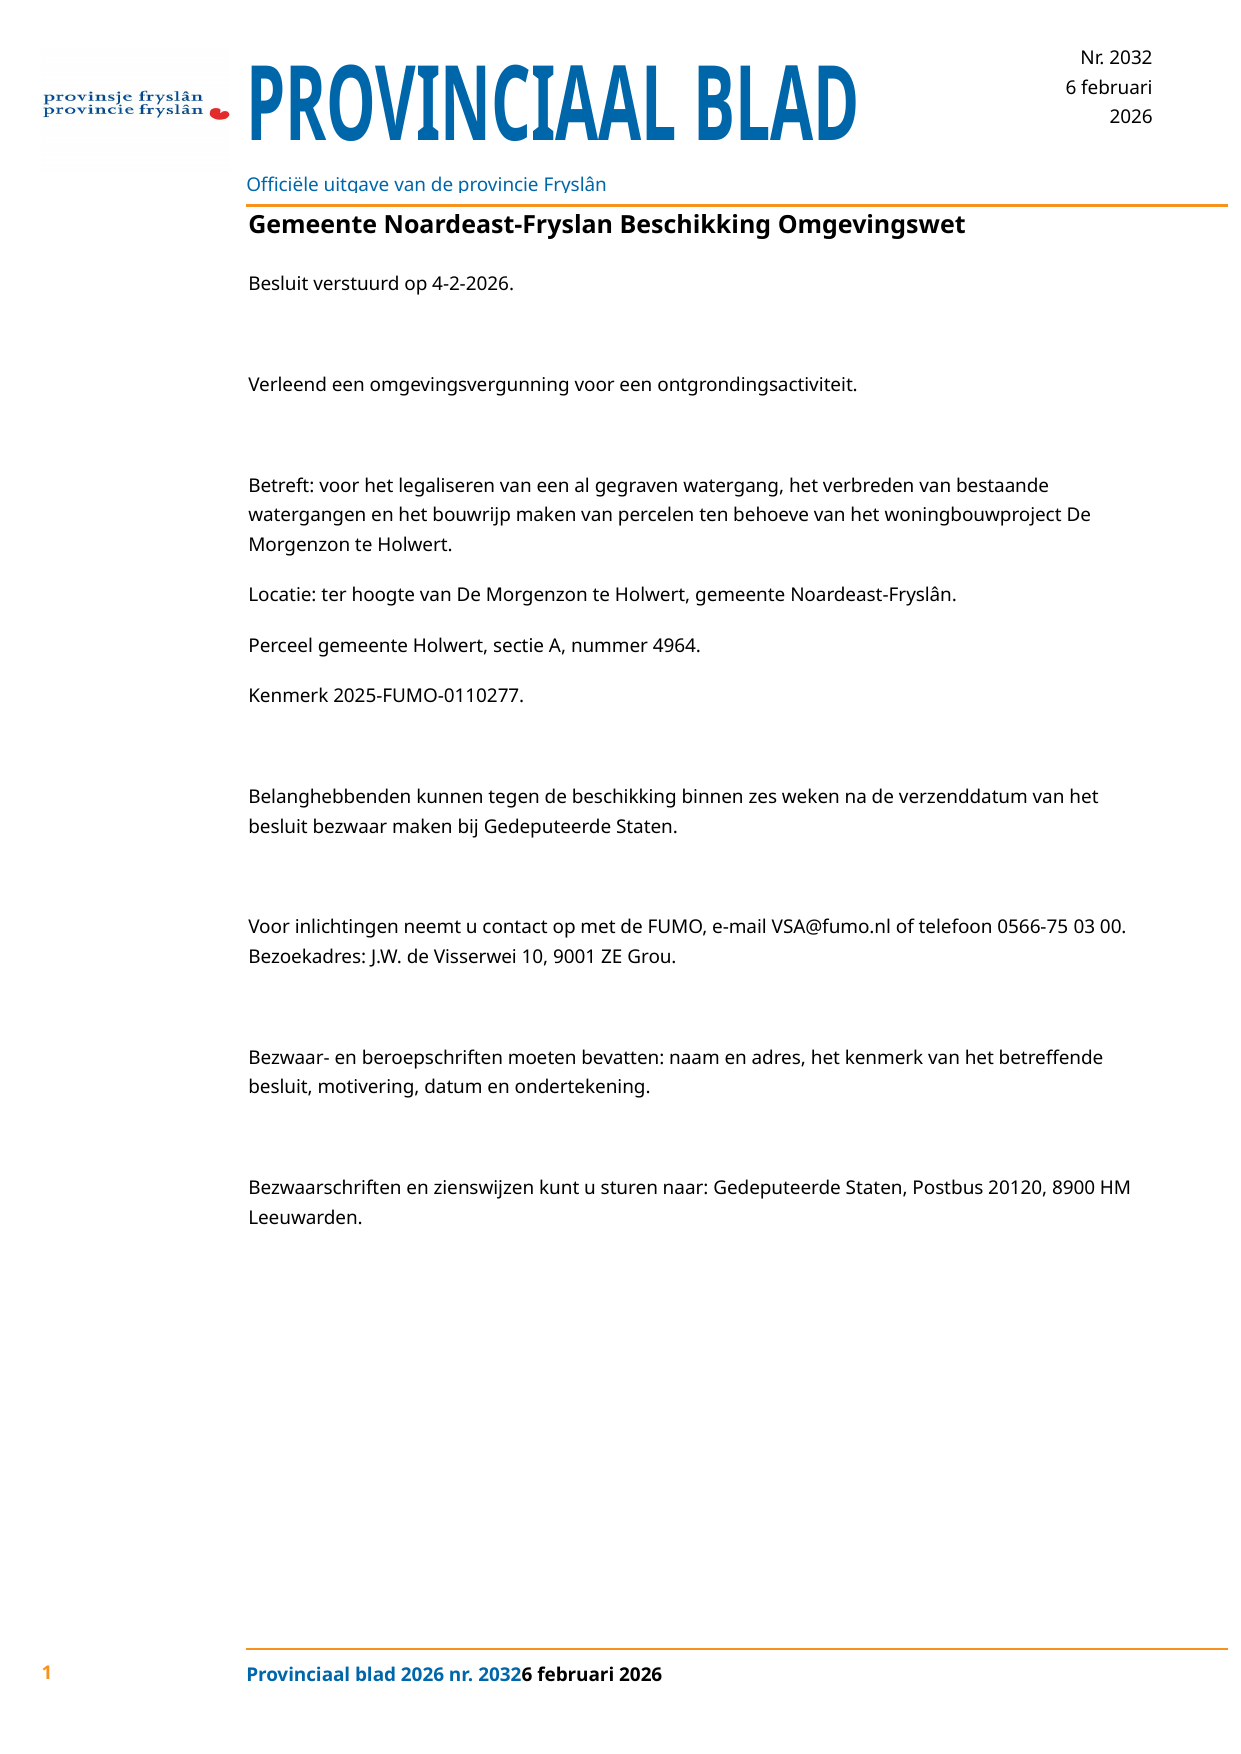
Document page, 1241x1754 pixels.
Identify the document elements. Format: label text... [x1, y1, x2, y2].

picture [41, 47, 231, 172]
text Belanghebbenden kunnen tegen de beschikking binnen zes weken na de verzenddatum van het besluit bezwaar maken bij Gedeputeerde Staten. [248, 783, 1152, 838]
text Verleend een omgevingsvergunning voor een ontgrondingsactiviteit. [248, 371, 1152, 397]
text Besluit verstuurd op 4-2-2026. [248, 270, 1152, 296]
text Kenmerk 2025-FUMO-0110277. [248, 682, 1152, 708]
text Bezwaarschriften en zienswijzen kunt u sturen naar: Gedeputeerde Staten, Postbus 20120, 8900 HM Leeuwarden. [248, 1174, 1152, 1230]
text Bezwaar- en beroepschriften moeten bevatten: naam en adres, het kenmerk van het betreffende besluit, motivering, datum en ondertekening. [248, 1044, 1152, 1099]
text Locatie: ter hoogte van De Morgenzon te Holwert, gemeente Noardeast-Fryslân. [248, 582, 1152, 607]
text Voor inlichtingen neemt u contact op met de FUMO, e-mail VSA@fumo.nl of telefoon 0566-75 03 00. Bezoekadres: J.W. de Visserwei 10, 9001 ZE Grou. [248, 914, 1152, 969]
text Gemeente Noardeast-Fryslan Beschikking Omgevingswet [248, 207, 1152, 241]
text Betreft: voor het legaliseren van een al gegraven watergang, het verbreden van bestaande watergangen en het bouwrijp maken van percelen ten behoeve van het woningbouwproject De Morgenzon te Holwert. [248, 472, 1152, 557]
text Perceel gemeente Holwert, sectie A, nummer 4964. [248, 632, 1152, 658]
